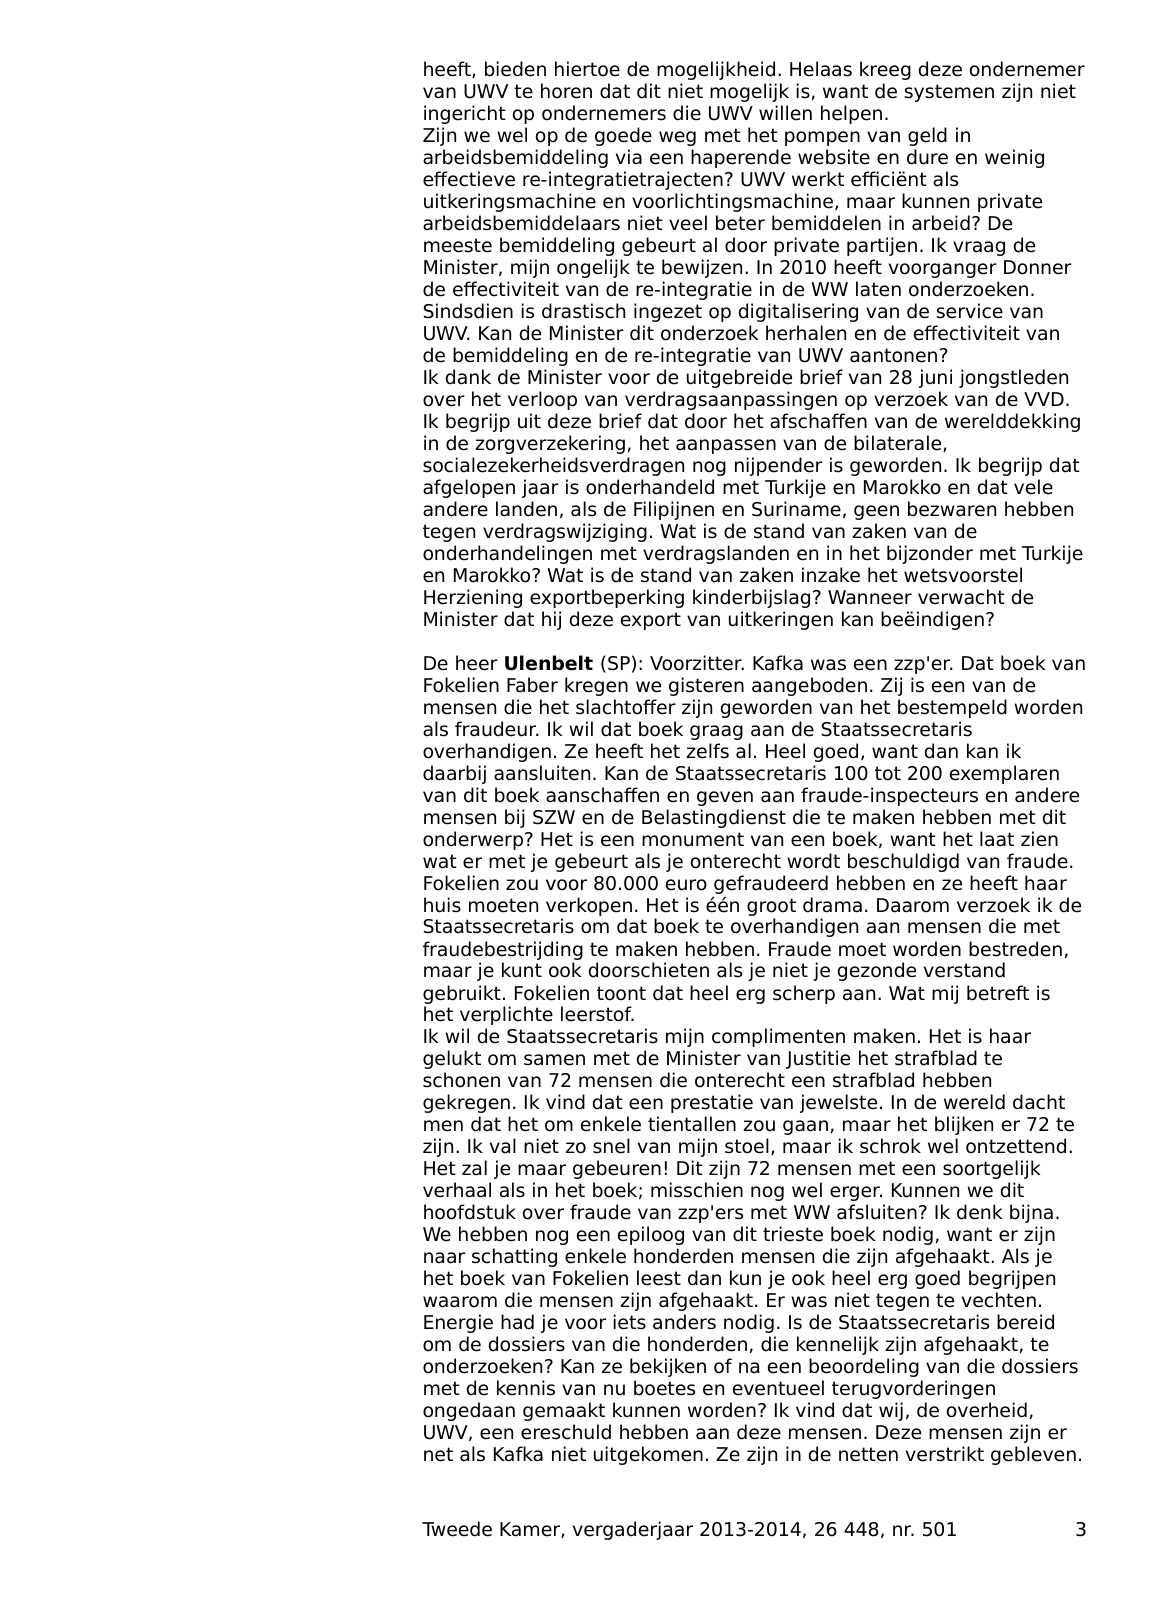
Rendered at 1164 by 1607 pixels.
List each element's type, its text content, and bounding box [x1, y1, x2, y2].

text Ik dank de Minister voor de uitgebreide brief van 28 juni jongstleden over het verloop van verdragsaanpassingen op verzoek van de VVD. Ik begrijp uit deze brief dat door het afschaffen van de werelddekking in de zorgverzekering, het aanpassen van de bilaterale, socialezekerheidsverdragen nog nijpender is geworden. Ik begrijp dat afgelopen jaar is onderhandeld met Turkije en Marokko en dat vele andere landen, als de Filipijnen en Suriname, geen bezwaren hebben tegen verdragswijziging. Wat is de stand van zaken van de onderhandelingen met verdragslanden en in het bijzonder met Turkije en Marokko? Wat is de stand van zaken inzake het wetsvoorstel Herziening exportbeperking kinderbijslag? Wanneer verwacht de Minister dat hij deze export van uitkeringen kan beëindigen? [422, 367, 1087, 631]
text De heer Ulenbelt (SP): Voorzitter. Kafka was een zzp'er. Dat boek van Fokelien Faber kregen we gisteren aangeboden. Zij is een van de mensen die het slachtoffer zijn geworden van het bestempeld worden als fraudeur. Ik wil dat boek graag aan de Staatssecretaris overhandigen. Ze heeft het zelfs al. Heel goed, want dan kan ik daarbij aansluiten. Kan de Staatssecretaris 100 tot 200 exemplaren van dit boek aanschaffen en geven aan fraude-inspecteurs en andere mensen bij SZW en de Belastingdienst die te maken hebben met dit onderwerp? Het is een monument van een boek, want het laat zien wat er met je gebeurt als je onterecht wordt beschuldigd van fraude. Fokelien zou voor 80.000 euro gefraudeerd hebben en ze heeft haar huis moeten verkopen. Het is één groot drama. Daarom verzoek ik de Staatssecretaris om dat boek te overhandigen aan mensen die met fraudebestrijding te maken hebben. Fraude moet worden bestreden, maar je kunt ook doorschieten als je niet je gezonde verstand gebruikt. Fokelien toont dat heel erg scherp aan. Wat mij betreft is het verplichte leerstof. [422, 653, 1087, 1026]
text Ik wil de Staatssecretaris mijn complimenten maken. Het is haar gelukt om samen met de Minister van Justitie het strafblad te schonen van 72 mensen die onterecht een strafblad hebben gekregen. Ik vind dat een prestatie van jewelste. In de wereld dacht men dat het om enkele tientallen zou gaan, maar het blijken er 72 te zijn. Ik val niet zo snel van mijn stoel, maar ik schrok wel ontzettend. Het zal je maar gebeuren! Dit zijn 72 mensen met een soortgelijk verhaal als in het boek; misschien nog wel erger. Kunnen we dit hoofdstuk over fraude van zzp'ers met WW afsluiten? Ik denk bijna. We hebben nog een epiloog van dit trieste boek nodig, want er zijn naar schatting enkele honderden mensen die zijn afgehaakt. Als je het boek van Fokelien leest dan kun je ook heel erg goed begrijpen waarom die mensen zijn afgehaakt. Er was niet tegen te vechten. Energie had je voor iets anders nodig. Is de Staatssecretaris bereid om de dossiers van die honderden, die kennelijk zijn afgehaakt, te onderzoeken? Kan ze bekijken of na een beoordeling van die dossiers met de kennis van nu boetes en eventueel terugvorderingen ongedaan gemaakt kunnen worden? Ik vind dat wij, de overheid, UWV, een ereschuld hebben aan deze mensen. Deze mensen zijn er net als Kafka niet uitgekomen. Ze zijn in de netten verstrikt gebleven. [422, 1026, 1087, 1466]
text heeft, bieden hiertoe de mogelijkheid. Helaas kreeg deze ondernemer van UWV te horen dat dit niet mogelijk is, want de systemen zijn niet ingericht op ondernemers die UWV willen helpen. [422, 59, 1087, 125]
text Zijn we wel op de goede weg met het pompen van geld in arbeidsbemiddeling via een haperende website en dure en weinig effectieve re-integratietrajecten? UWV werkt efficiënt als uitkeringsmachine en voorlichtingsmachine, maar kunnen private arbeidsbemiddelaars niet veel beter bemiddelen in arbeid? De meeste bemiddeling gebeurt al door private partijen. Ik vraag de Minister, mijn ongelijk te bewijzen. In 2010 heeft voorganger Donner de effectiviteit van de re-integratie in de WW laten onderzoeken. Sindsdien is drastisch ingezet op digitalisering van de service van UWV. Kan de Minister dit onderzoek herhalen en de effectiviteit van de bemiddeling en de re-integratie van UWV aantonen? [422, 125, 1087, 367]
